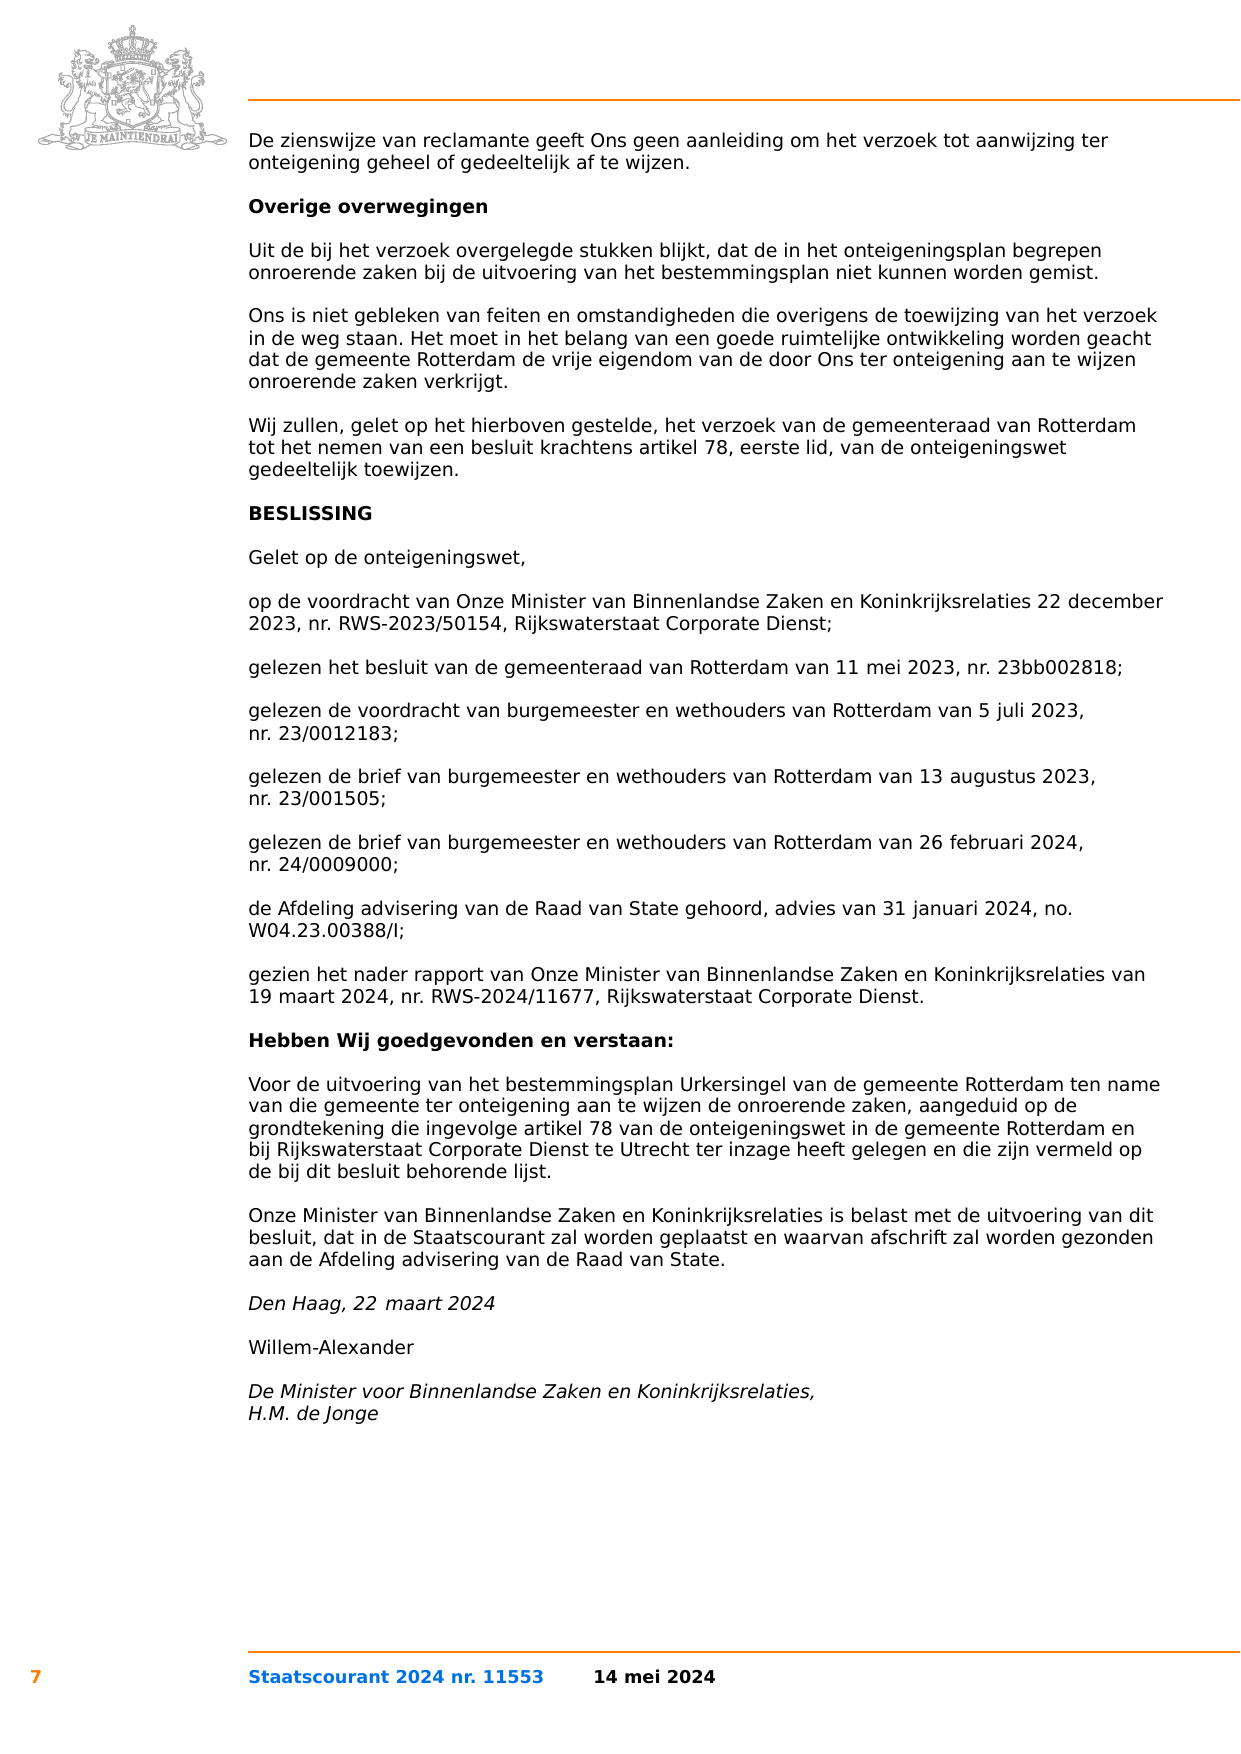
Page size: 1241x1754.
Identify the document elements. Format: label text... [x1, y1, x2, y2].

subtitle Overige overwegingen [248, 196, 1163, 218]
picture [38, 25, 227, 150]
text Voor de uitvoering van het bestemmingsplan Urkersingel van de gemeente Rotterdam ten name van die gemeente ter onteigening aan te wijzen de onroerende zaken, aangeduid op de grondtekening die ingevolge artikel 78 van de onteigeningswet in de gemeente Rotterdam en bij Rijkswaterstaat Corporate Dienst te Utrecht ter inzage heeft gelegen en die zijn vermeld op de bij dit besluit behorende lijst. [248, 1073, 1163, 1183]
text gezien het nader rapport van Onze Minister van Binnenlandse Zaken en Koninkrijksrelaties van 19 maart 2024, nr. RWS-2024/11677, Rijkswaterstaat Corporate Dienst. [248, 964, 1163, 1008]
text Willem-Alexander [248, 1337, 1163, 1359]
text gelezen het besluit van de gemeenteraad van Rotterdam van 11 mei 2023, nr. 23bb002818; [248, 657, 1163, 678]
text Wij zullen, gelet op het hierboven gestelde, het verzoek van de gemeenteraad van Rotterdam tot het nemen van een besluit krachtens artikel 78, eerste lid, van de onteigeningswet gedeeltelijk toewijzen. [248, 415, 1163, 481]
text gelezen de brief van burgemeester en wethouders van Rotterdam van 13 augustus 2023, nr. 23/001505; [248, 766, 1163, 810]
text Uit de bij het verzoek overgelegde stukken blijkt, dat de in het onteigeningsplan begrepen onroerende zaken bij de uitvoering van het bestemmingsplan niet kunnen worden gemist. [248, 239, 1163, 283]
text Den Haag, 22 maart 2024 [248, 1293, 1163, 1315]
text gelezen de brief van burgemeester en wethouders van Rotterdam van 26 februari 2024, nr. 24/0009000; [248, 832, 1163, 876]
text De Minister voor Binnenlandse Zaken en Koninkrijksrelaties, H.M. de Jonge [248, 1381, 1163, 1425]
text Hebben Wij goedgevonden en verstaan: [248, 1029, 1163, 1052]
text de Afdeling advisering van de Raad van State gehoord, advies van 31 januari 2024, no. W04.23.00388/I; [248, 898, 1163, 942]
text Gelet op de onteigeningswet, [248, 547, 1163, 569]
text gelezen de voordracht van burgemeester en wethouders van Rotterdam van 5 juli 2023, nr. 23/0012183; [248, 700, 1163, 744]
subtitle BESLISSING [248, 503, 1163, 525]
text De zienswijze van reclamante geeft Ons geen aanleiding om het verzoek tot aanwijzing ter onteigening geheel of gedeeltelijk af te wijzen. [248, 130, 1163, 174]
text Ons is niet gebleken van feiten en omstandigheden die overigens de toewijzing van het verzoek in de weg staan. Het moet in het belang van een goede ruimtelijke ontwikkeling worden geacht dat de gemeente Rotterdam de vrije eigendom van de door Ons ter onteigening aan te wijzen onroerende zaken verkrijgt. [248, 305, 1163, 393]
text Onze Minister van Binnenlandse Zaken en Koninkrijksrelaties is belast met de uitvoering van dit besluit, dat in de Staatscourant zal worden geplaatst en waarvan afschrift zal worden gezonden aan de Afdeling advisering van de Raad van State. [248, 1205, 1163, 1271]
text op de voordracht van Onze Minister van Binnenlandse Zaken en Koninkrijksrelaties 22 december 2023, nr. RWS-2023/50154, Rijkswaterstaat Corporate Dienst; [248, 591, 1163, 635]
